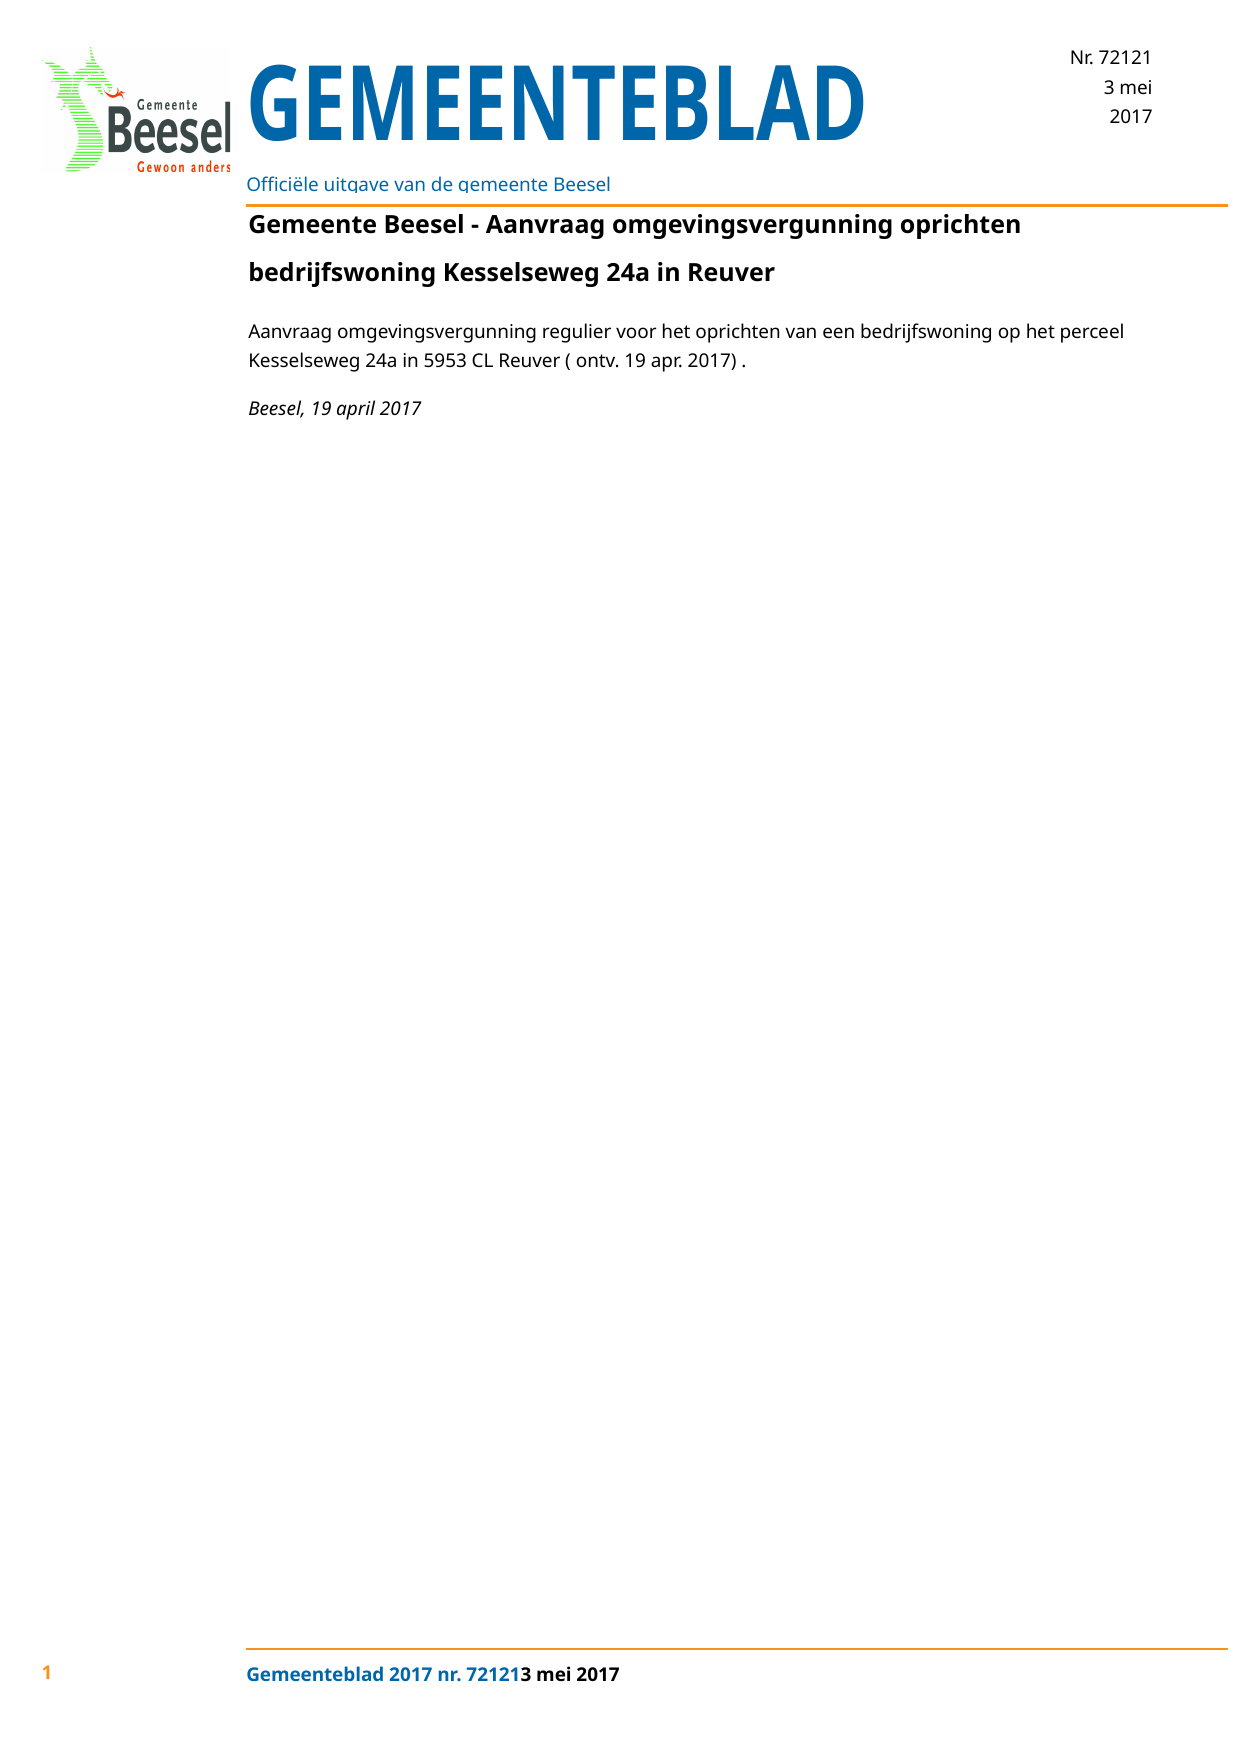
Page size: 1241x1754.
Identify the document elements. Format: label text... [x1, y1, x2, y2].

text Aanvraag omgevingsvergunning regulier voor het oprichten van een bedrijfswoning op het perceel Kesselseweg 24a in 5953 CL Reuver ( ontv. 19 apr. 2017) . [248, 318, 1152, 373]
text Beesel, 19 april 2017 [248, 395, 1152, 421]
text Gemeente Beesel - Aanvraag omgevingsvergunning oprichten bedrijfswoning Kesselseweg 24a in Reuver [248, 207, 1152, 288]
picture [41, 47, 231, 172]
